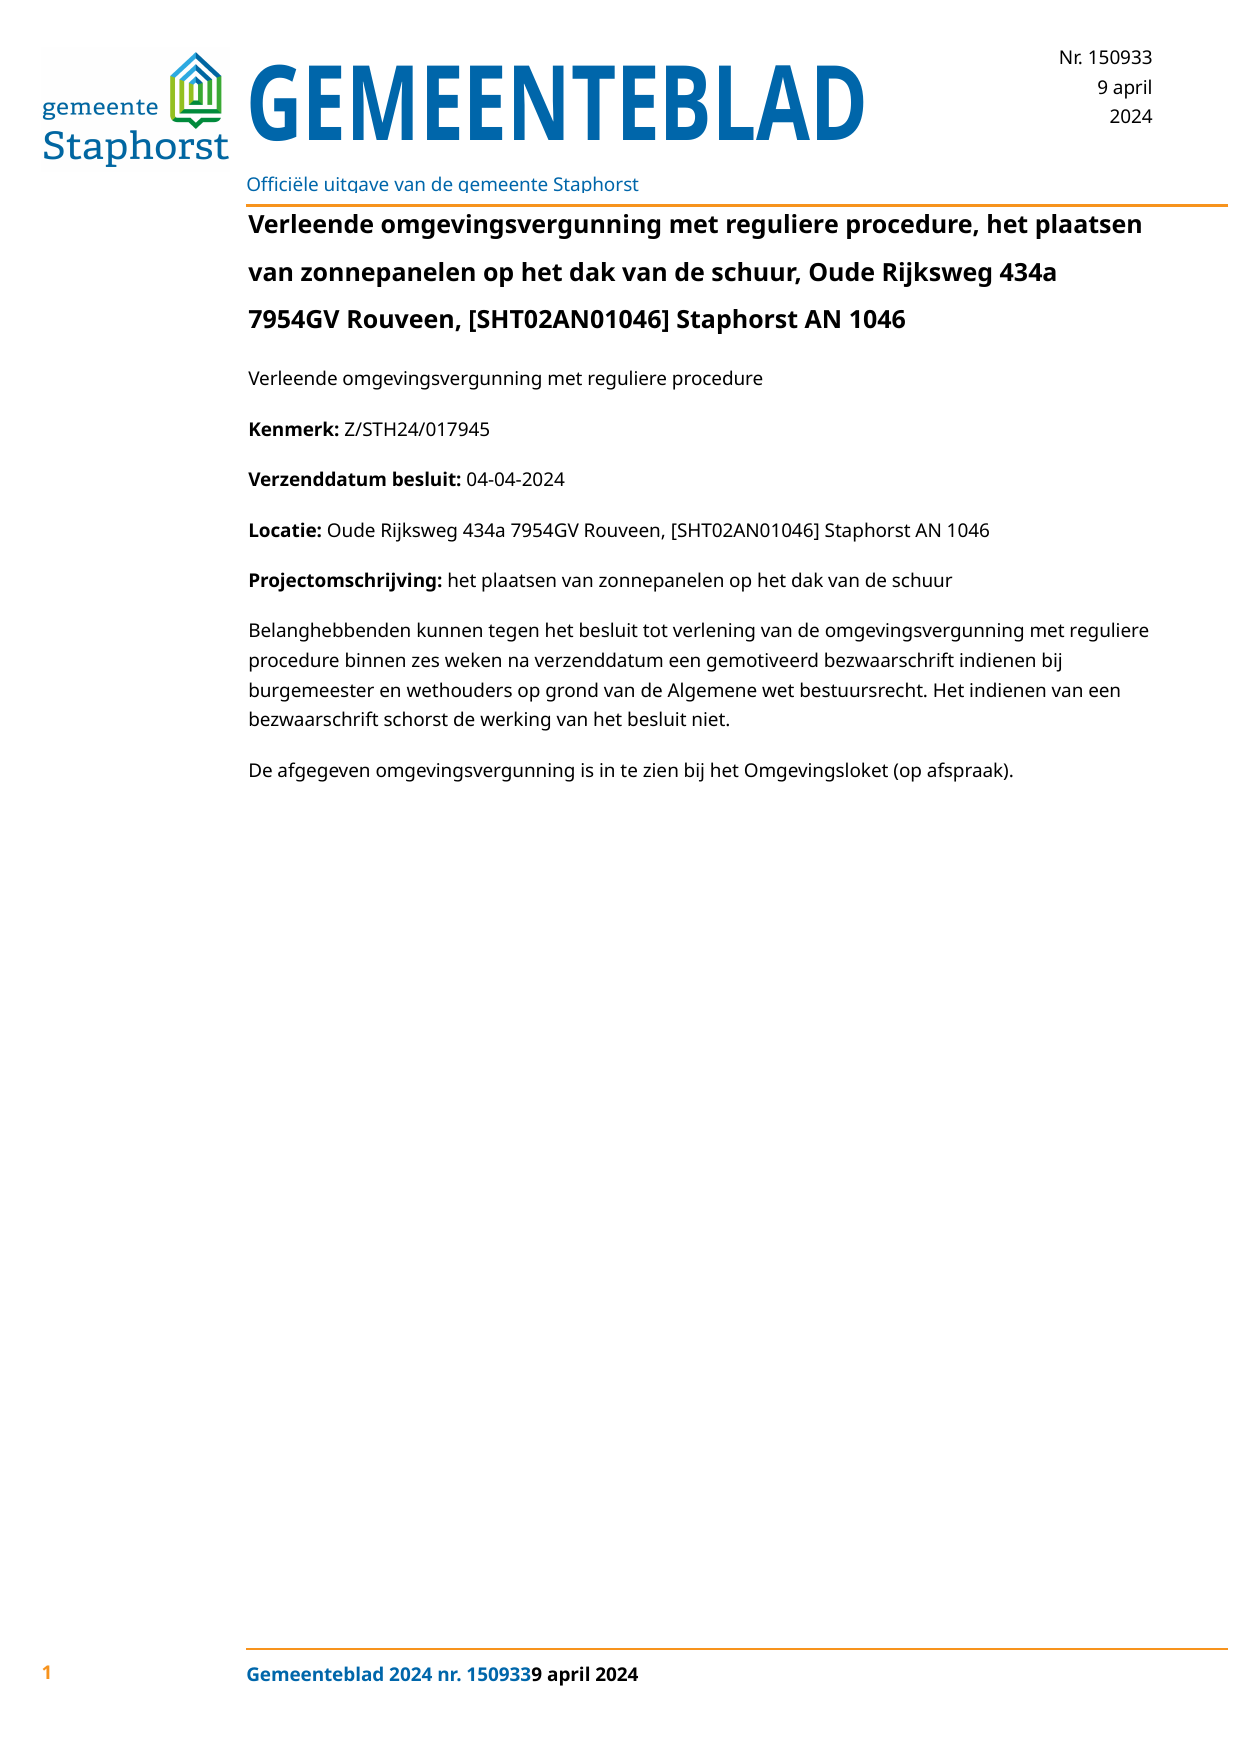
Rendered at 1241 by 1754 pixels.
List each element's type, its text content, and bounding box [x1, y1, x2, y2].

text Verleende omgevingsvergunning met reguliere procedure, het plaatsen van zonnepanelen op het dak van de schuur, Oude Rijksweg 434a 7954GV Rouveen, [SHT02AN01046] Staphorst AN 1046 [248, 207, 1152, 336]
text Verleende omgevingsvergunning met reguliere procedure [248, 366, 1152, 391]
text Locatie: Oude Rijksweg 434a 7954GV Rouveen, [SHT02AN01046] Staphorst AN 1046 [248, 517, 1152, 542]
text Projectomschrijving: het plaatsen van zonnepanelen op het dak van de schuur [248, 567, 1152, 593]
text Belanghebbenden kunnen tegen het besluit tot verlening van de omgevingsvergunning met reguliere procedure binnen zes weken na verzenddatum een gemotiveerd bezwaarschrift indienen bij burgemeester en wethouders op grond van de Algemene wet bestuursrecht. Het indienen van een bezwaarschrift schorst de werking van het besluit niet. [248, 618, 1152, 732]
text Kenmerk: Z/STH24/017945 [248, 416, 1152, 442]
picture [41, 47, 231, 172]
text De afgegeven omgevingsvergunning is in te zien bij het Omgevingsloket (op afspraak). [248, 757, 1152, 782]
text Verzenddatum besluit: 04-04-2024 [248, 466, 1152, 492]
